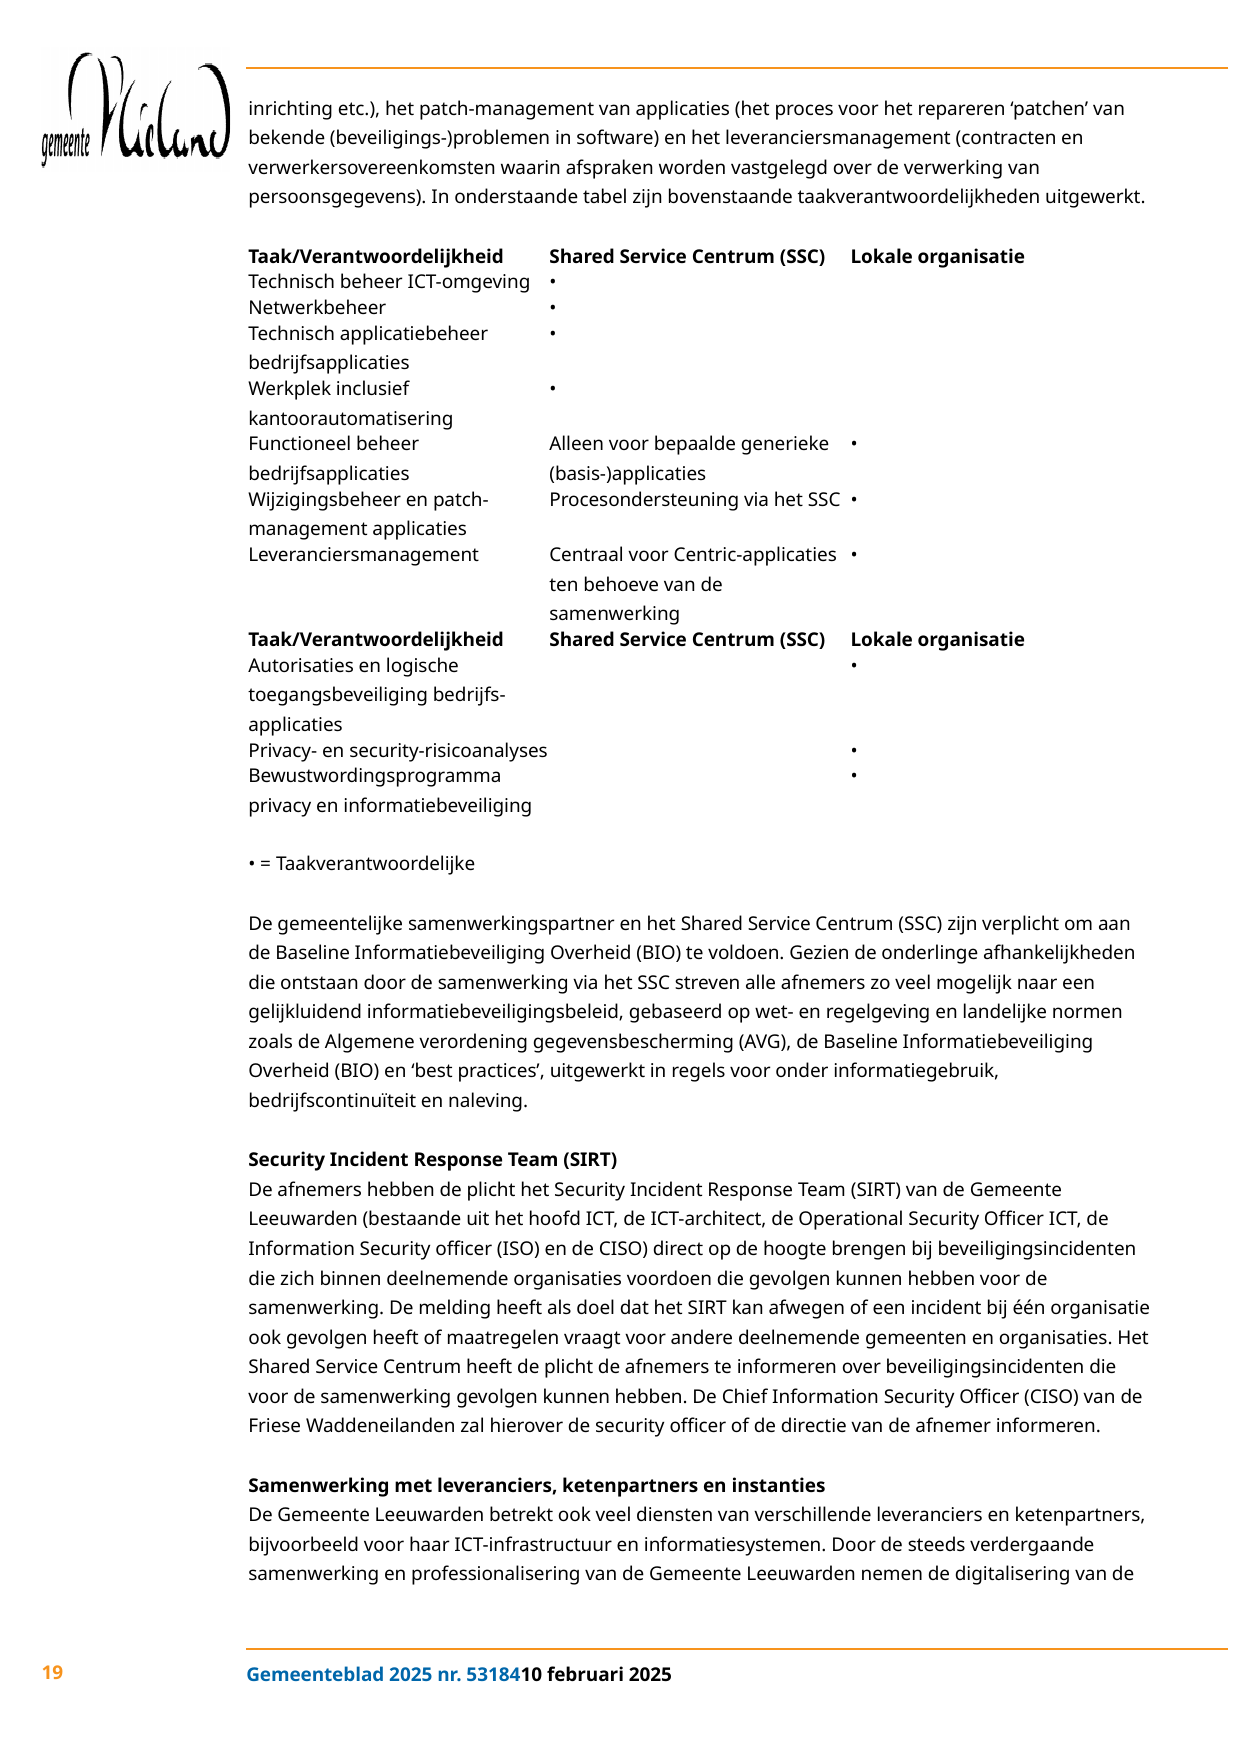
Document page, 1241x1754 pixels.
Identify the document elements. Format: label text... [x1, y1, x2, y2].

table_cell Netwerkbeheer [248, 294, 549, 320]
table_cell Werkplek inclusief kantoorautomatisering [248, 375, 549, 431]
table_cell Functioneel beheer bedrijfsapplicaties [248, 431, 549, 486]
table_cell • [850, 737, 1152, 762]
table_cell Privacy- en security-risicoanalyses [248, 737, 549, 762]
table_header Lokale organisatie [850, 243, 1152, 268]
table_header Shared Service Centrum (SSC) [549, 243, 850, 268]
text Samenwerking met leveranciers, ketenpartners en instanties [248, 1472, 1152, 1498]
table_cell • [850, 486, 1152, 541]
text • = Taakverantwoordelijke [248, 851, 1152, 876]
table_cell • [850, 763, 1152, 818]
table_cell Autorisaties en logische toegangsbeveiliging bedrijfs-applicaties [248, 652, 549, 737]
table_cell Procesondersteuning via het SSC [549, 486, 850, 541]
table_cell [850, 294, 1152, 320]
table_cell Shared Service Centrum (SSC) [549, 626, 850, 652]
table_cell [549, 652, 850, 737]
table_cell [850, 269, 1152, 294]
table_cell Bewustwordingsprogramma privacy en informatiebeveiliging [248, 763, 549, 818]
table_cell Technisch applicatiebeheer bedrijfsapplicaties [248, 320, 549, 375]
table_cell Wijzigingsbeheer en patch- management applicaties [248, 486, 549, 541]
text inrichting etc.), het patch-management van applicaties (het proces voor het repareren ‘patchen’ van bekende (beveiligings-)problemen in software) en het leveranciersmanagement (contracten en verwerkersovereenkomsten waarin afspraken worden vastgelegd over de verwerking van persoonsgegevens). In onderstaande tabel zijn bovenstaande taakverantwoordelijkheden uitgewerkt. [248, 95, 1152, 209]
table_header Taak/Verantwoordelijkheid [248, 243, 549, 268]
picture [41, 47, 231, 172]
table_cell • [549, 375, 850, 431]
table_cell [549, 763, 850, 818]
table_cell Lokale organisatie [850, 626, 1152, 652]
table_cell • [549, 269, 850, 294]
table_cell Alleen voor bepaalde generieke (basis-)applicaties [549, 431, 850, 486]
table_cell Leveranciersmanagement [248, 541, 549, 626]
table_cell [850, 375, 1152, 431]
table_cell • [549, 320, 850, 375]
table_cell Technisch beheer ICT-omgeving [248, 269, 549, 294]
table_cell • [850, 431, 1152, 486]
table_cell [549, 737, 850, 762]
text De gemeentelijke samenwerkingspartner en het Shared Service Centrum (SSC) zijn verplicht om aan de Baseline Informatiebeveiliging Overheid (BIO) te voldoen. Gezien de onderlinge afhankelijkheden die ontstaan door de samenwerking via het SSC streven alle afnemers zo veel mogelijk naar een gelijkluidend informatiebeveiligingsbeleid, gebaseerd op wet- en regelgeving en landelijke normen zoals de Algemene verordening gegevensbescherming (AVG), de Baseline Informatiebeveiliging Overheid (BIO) en ‘best practices’, uitgewerkt in regels voor onder informatiegebruik, bedrijfscontinuïteit en naleving. [248, 910, 1152, 1113]
table_cell Centraal voor Centric-applicaties ten behoeve van de samenwerking [549, 541, 850, 626]
table_cell • [549, 294, 850, 320]
table_cell • [850, 541, 1152, 626]
table_cell [850, 320, 1152, 375]
text Security Incident Response Team (SIRT) [248, 1146, 1152, 1172]
text De Gemeente Leeuwarden betrekt ook veel diensten van verschillende leveranciers en ketenpartners, bijvoorbeeld voor haar ICT-infrastructuur en informatiesystemen. Door de steeds verdergaande samenwerking en professionalisering van de Gemeente Leeuwarden nemen de digitalisering van de [248, 1501, 1152, 1586]
table_cell Taak/Verantwoordelijkheid [248, 626, 549, 652]
table_cell • [850, 652, 1152, 737]
text De afnemers hebben de plicht het Security Incident Response Team (SIRT) van de Gemeente Leeuwarden (bestaande uit het hoofd ICT, de ICT-architect, de Operational Security Officer ICT, de Information Security officer (ISO) en de CISO) direct op de hoogte brengen bij beveiligingsincidenten die zich binnen deelnemende organisaties voordoen die gevolgen kunnen hebben voor de samenwerking. De melding heeft als doel dat het SIRT kan afwegen of een incident bij één organisatie ook gevolgen heeft of maatregelen vraagt voor andere deelnemende gemeenten en organisaties. Het Shared Service Centrum heeft de plicht de afnemers te informeren over beveiligingsincidenten die voor de samenwerking gevolgen kunnen hebben. De Chief Information Security Officer (CISO) van de Friese Waddeneilanden zal hierover de security officer of de directie van de afnemer informeren. [248, 1176, 1152, 1438]
